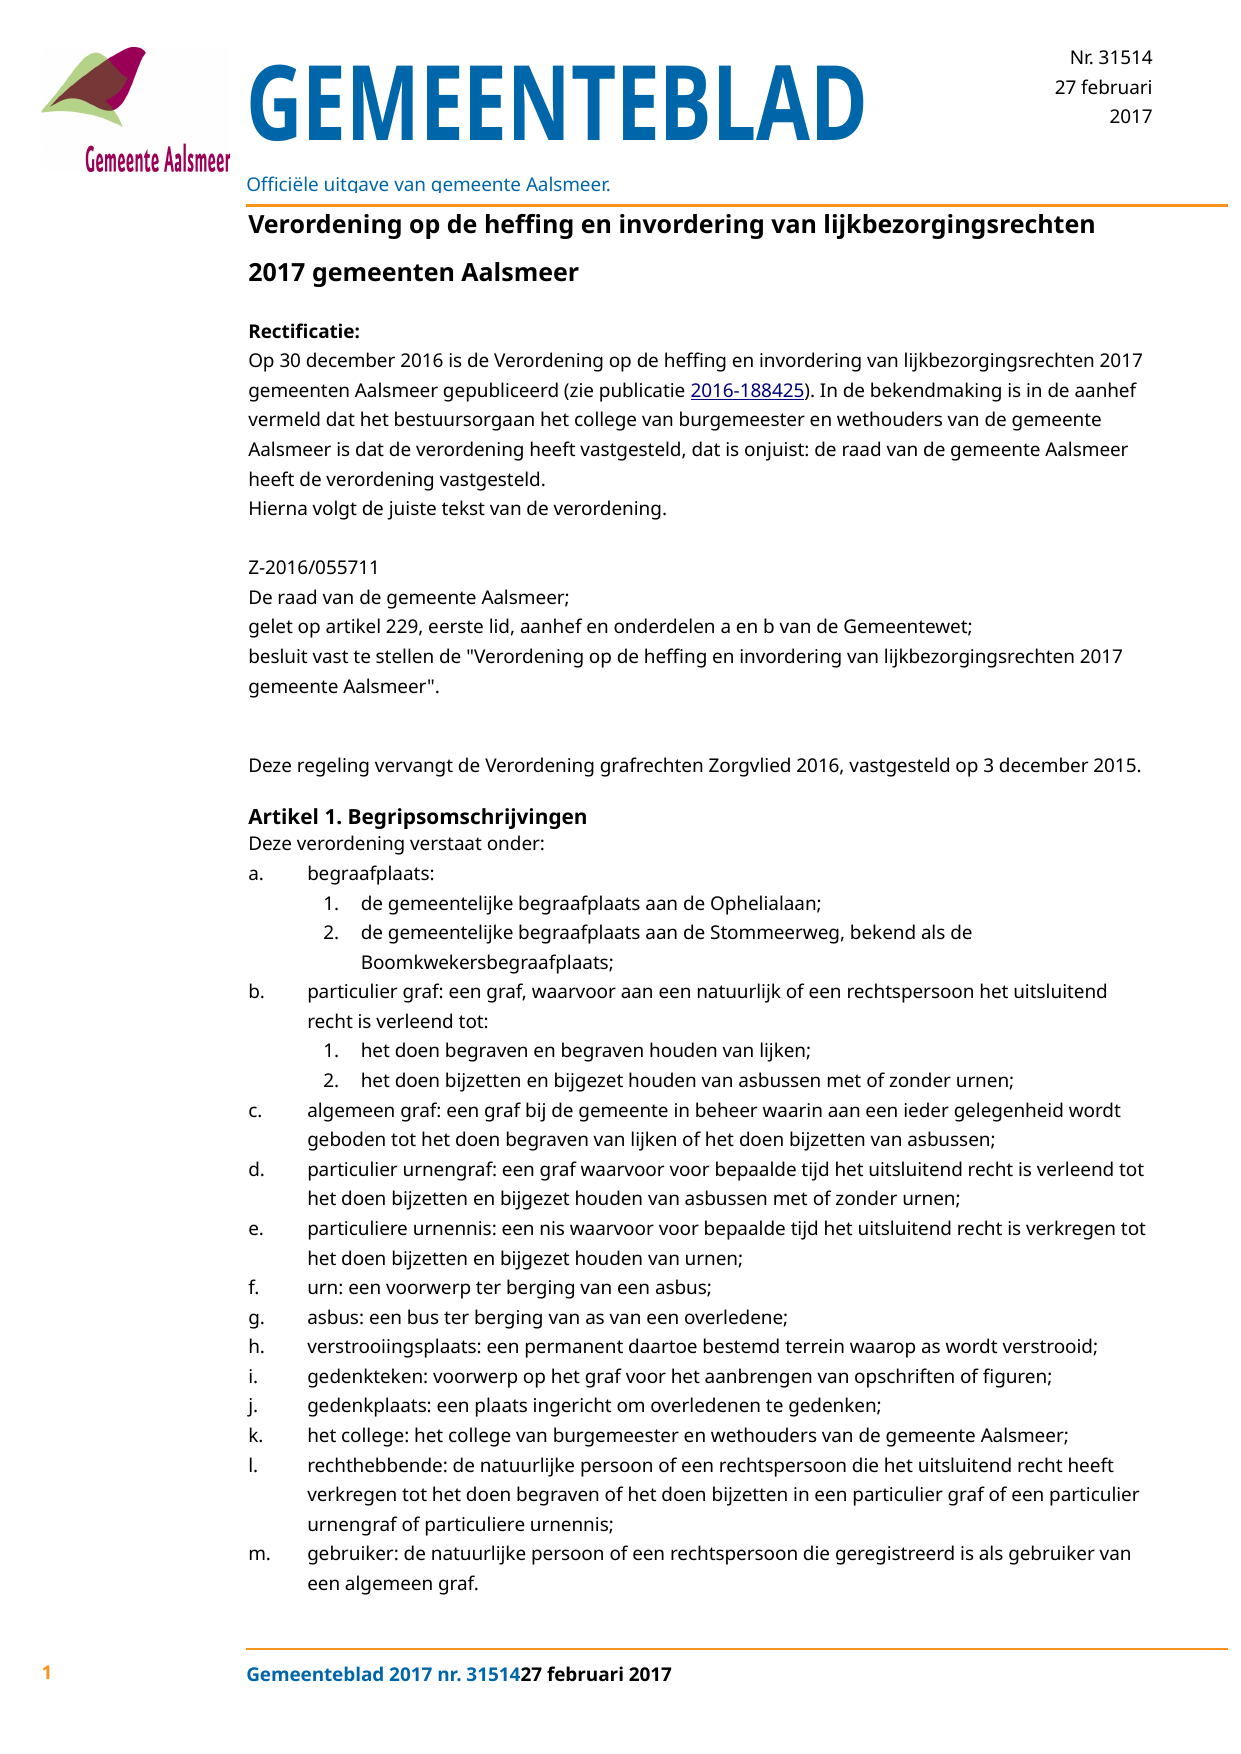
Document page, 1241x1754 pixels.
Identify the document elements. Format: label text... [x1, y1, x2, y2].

list het doen begraven en begraven houden van lijken; [323, 1038, 1152, 1063]
list het college: het college van burgemeester en wethouders van de gemeente Aalsmeer; [248, 1422, 1152, 1448]
text besluit vast te stellen de "Verordening op de heffing en invordering van lijkbezorgingsrechten 2017 gemeente Aalsmeer". [248, 643, 1152, 699]
text Op 30 december 2016 is de Verordening op de heffing en invordering van lijkbezorgingsrechten 2017 gemeenten Aalsmeer gepubliceerd (zie publicatie 2016-188425). In de bekendmaking is in de aanhef vermeld dat het bestuursorgaan het college van burgemeester en wethouders van de gemeente Aalsmeer is dat de verordening heeft vastgesteld, dat is onjuist: de raad van de gemeente Aalsmeer heeft de verordening vastgesteld. [248, 347, 1152, 492]
list particuliere urnennis: een nis waarvoor voor bepaalde tijd het uitsluitend recht is verkregen tot het doen bijzetten en bijgezet houden van urnen; [248, 1215, 1152, 1271]
list gedenkplaats: een plaats ingericht om overledenen te gedenken; [248, 1393, 1152, 1418]
list het doen bijzetten en bijgezet houden van asbussen met of zonder urnen; [323, 1067, 1152, 1093]
picture [41, 47, 231, 172]
text Z-2016/055711 [248, 554, 1152, 580]
list particulier graf: een graf, waarvoor aan een natuurlijk of een rechtspersoon het uitsluitend recht is verleend tot: [248, 978, 1152, 1034]
list gedenkteken: voorwerp op het graf voor het aanbrengen van opschriften of figuren; [248, 1363, 1152, 1389]
text Hierna volgt de juiste tekst van de verordening. [248, 495, 1152, 521]
list algemeen graf: een graf bij de gemeente in beheer waarin aan een ieder gelegenheid wordt geboden tot het doen begraven van lijken of het doen bijzetten van asbussen; [248, 1097, 1152, 1152]
text Deze regeling vervangt de Verordening grafrechten Zorgvlied 2016, vastgesteld op 3 december 2015. [248, 752, 1152, 777]
text Deze verordening verstaat onder: [248, 831, 1152, 856]
text gelet op artikel 229, eerste lid, aanhef en onderdelen a en b van de Gemeentewet; [248, 614, 1152, 639]
list asbus: een bus ter berging van as van een overledene; [248, 1304, 1152, 1330]
list urn: een voorwerp ter berging van een asbus; [248, 1274, 1152, 1300]
text Artikel 1. Begripsomschrijvingen [248, 802, 1152, 831]
list gebruiker: de natuurlijke persoon of een rechtspersoon die geregistreerd is als gebruiker van een algemeen graf. [248, 1541, 1152, 1596]
text De raad van de gemeente Aalsmeer; [248, 584, 1152, 610]
list begraafplaats: [248, 860, 1152, 886]
list de gemeentelijke begraafplaats aan de Ophelialaan; [323, 890, 1152, 916]
list particulier urnengraf: een graf waarvoor voor bepaalde tijd het uitsluitend recht is verleend tot het doen bijzetten en bijgezet houden van asbussen met of zonder urnen; [248, 1156, 1152, 1211]
list rechthebbende: de natuurlijke persoon of een rechtspersoon die het uitsluitend recht heeft verkregen tot het doen begraven of het doen bijzetten in een particulier graf of een particulier urnengraf of particuliere urnennis; [248, 1452, 1152, 1537]
list de gemeentelijke begraafplaats aan de Stommeerweg, bekend als de Boomkwekersbegraafplaats; [323, 919, 1152, 975]
text Rectificatie: [248, 318, 1152, 344]
list verstrooiingsplaats: een permanent daartoe bestemd terrein waarop as wordt verstrooid; [248, 1333, 1152, 1359]
text Verordening op de heffing en invordering van lijkbezorgingsrechten 2017 gemeenten Aalsmeer [248, 207, 1152, 288]
